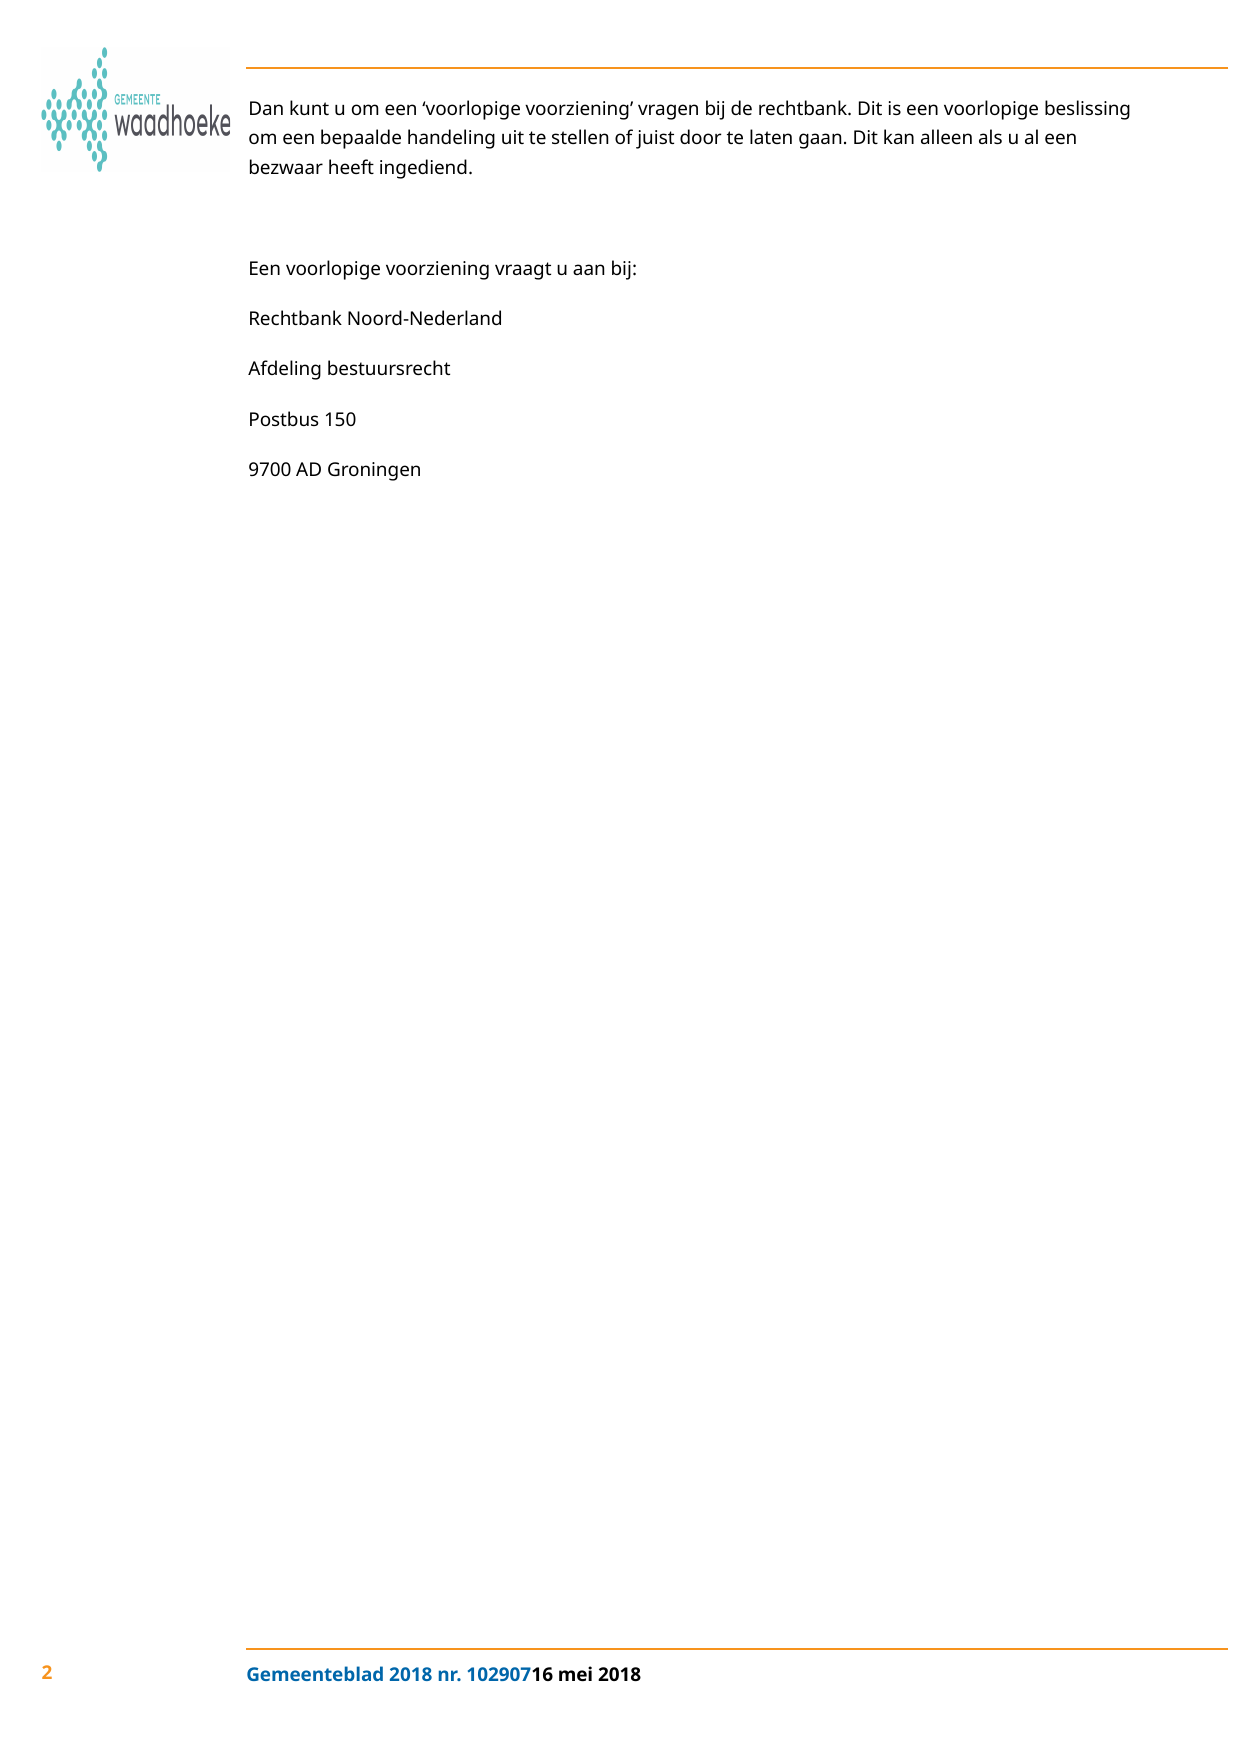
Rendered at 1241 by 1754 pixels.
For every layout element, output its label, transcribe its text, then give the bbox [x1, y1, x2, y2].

text Een voorlopige voorziening vraagt u aan bij: [248, 255, 1152, 281]
picture [41, 47, 231, 172]
text Afdeling bestuursrecht [248, 356, 1152, 381]
text Postbus 150 [248, 406, 1152, 432]
text 9700 AD Groningen [248, 456, 1152, 482]
text Dan kunt u om een ‘voorlopige voorziening’ vragen bij de rechtbank. Dit is een voorlopige beslissing om een bepaalde handeling uit te stellen of juist door te laten gaan. Dit kan alleen als u al een bezwaar heeft ingediend. [248, 95, 1152, 180]
text Rechtbank Noord-Nederland [248, 305, 1152, 331]
